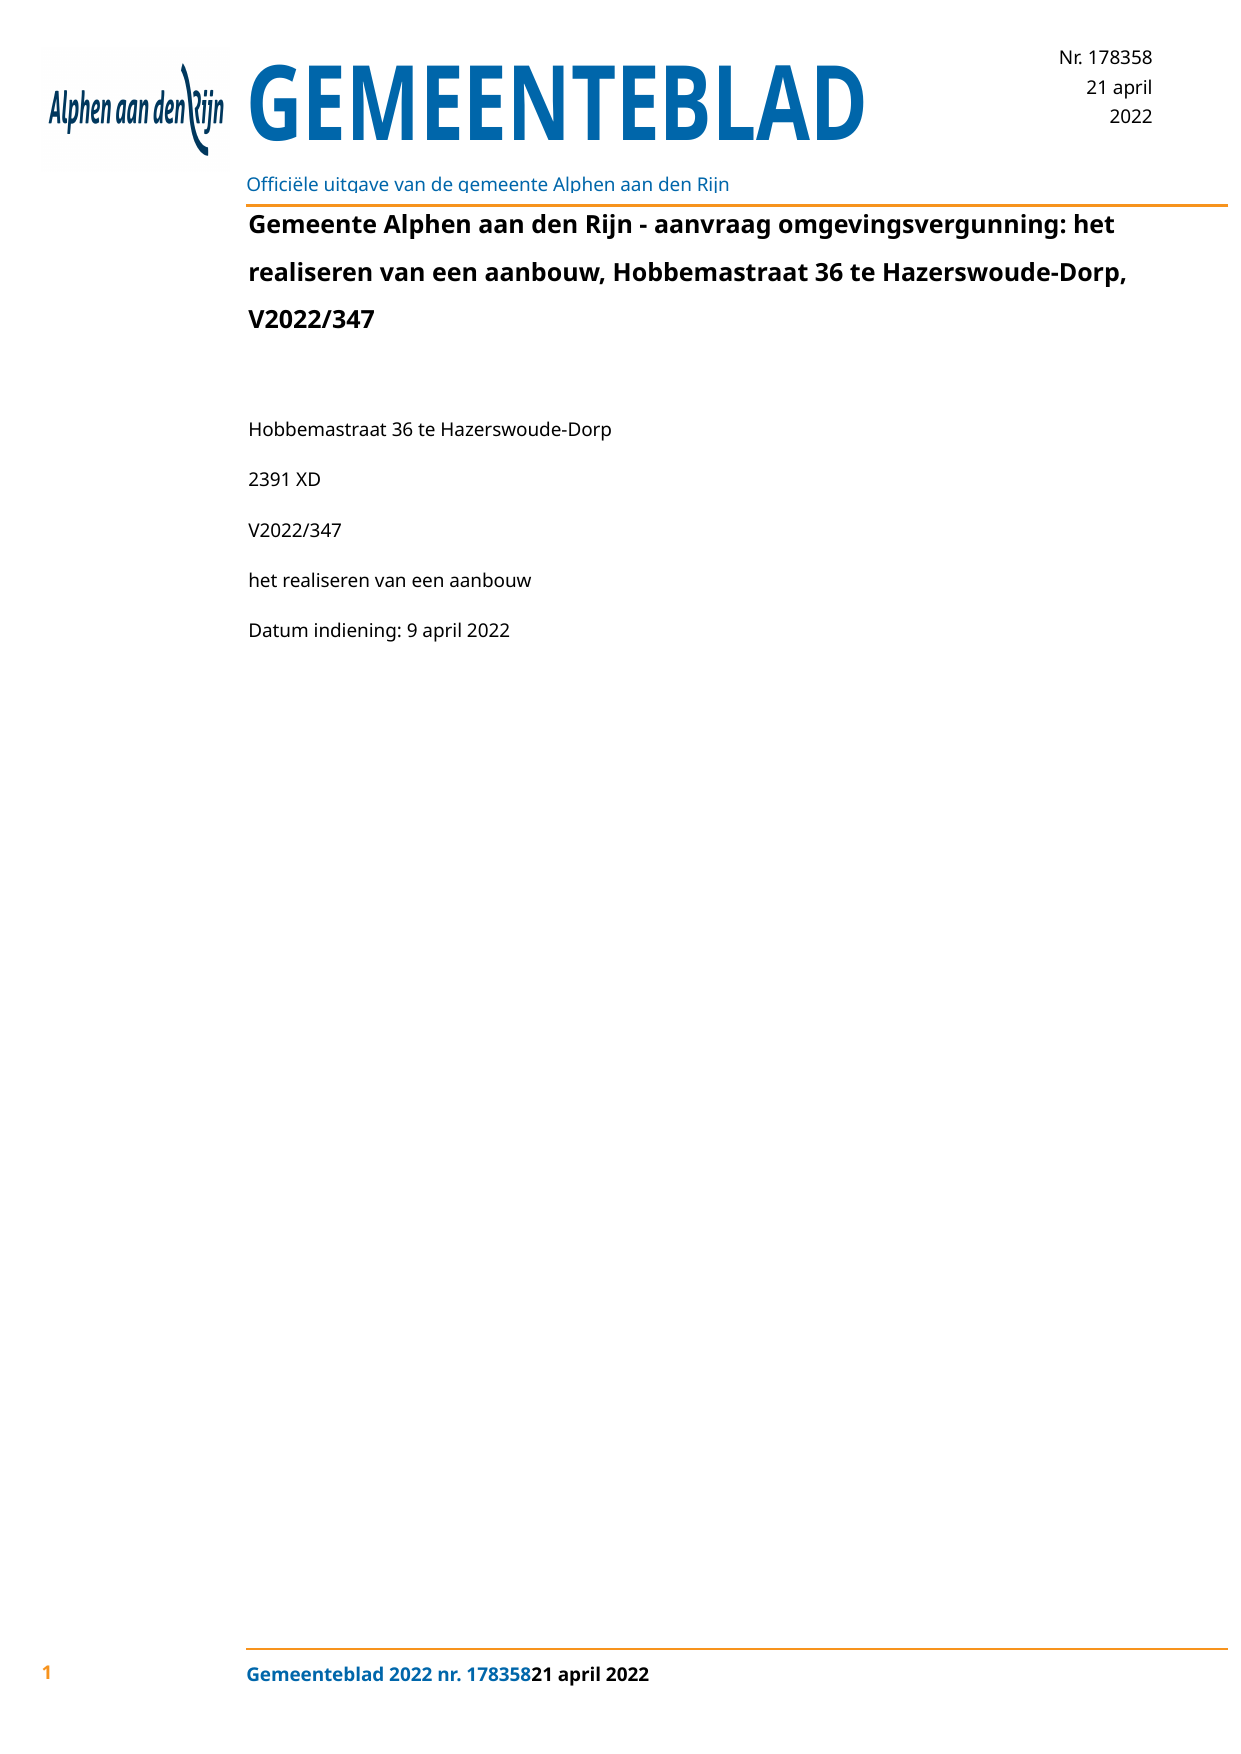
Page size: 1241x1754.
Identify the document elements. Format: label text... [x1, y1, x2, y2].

text Gemeente Alphen aan den Rijn - aanvraag omgevingsvergunning: het realiseren van een aanbouw, Hobbemastraat 36 te Hazerswoude-Dorp, V2022/347 [248, 207, 1152, 336]
picture [41, 47, 231, 172]
text Datum indiening: 9 april 2022 [248, 618, 1152, 643]
text 2391 XD [248, 466, 1152, 492]
text Hobbemastraat 36 te Hazerswoude-Dorp [248, 416, 1152, 442]
text het realiseren van een aanbouw [248, 567, 1152, 593]
text V2022/347 [248, 517, 1152, 542]
